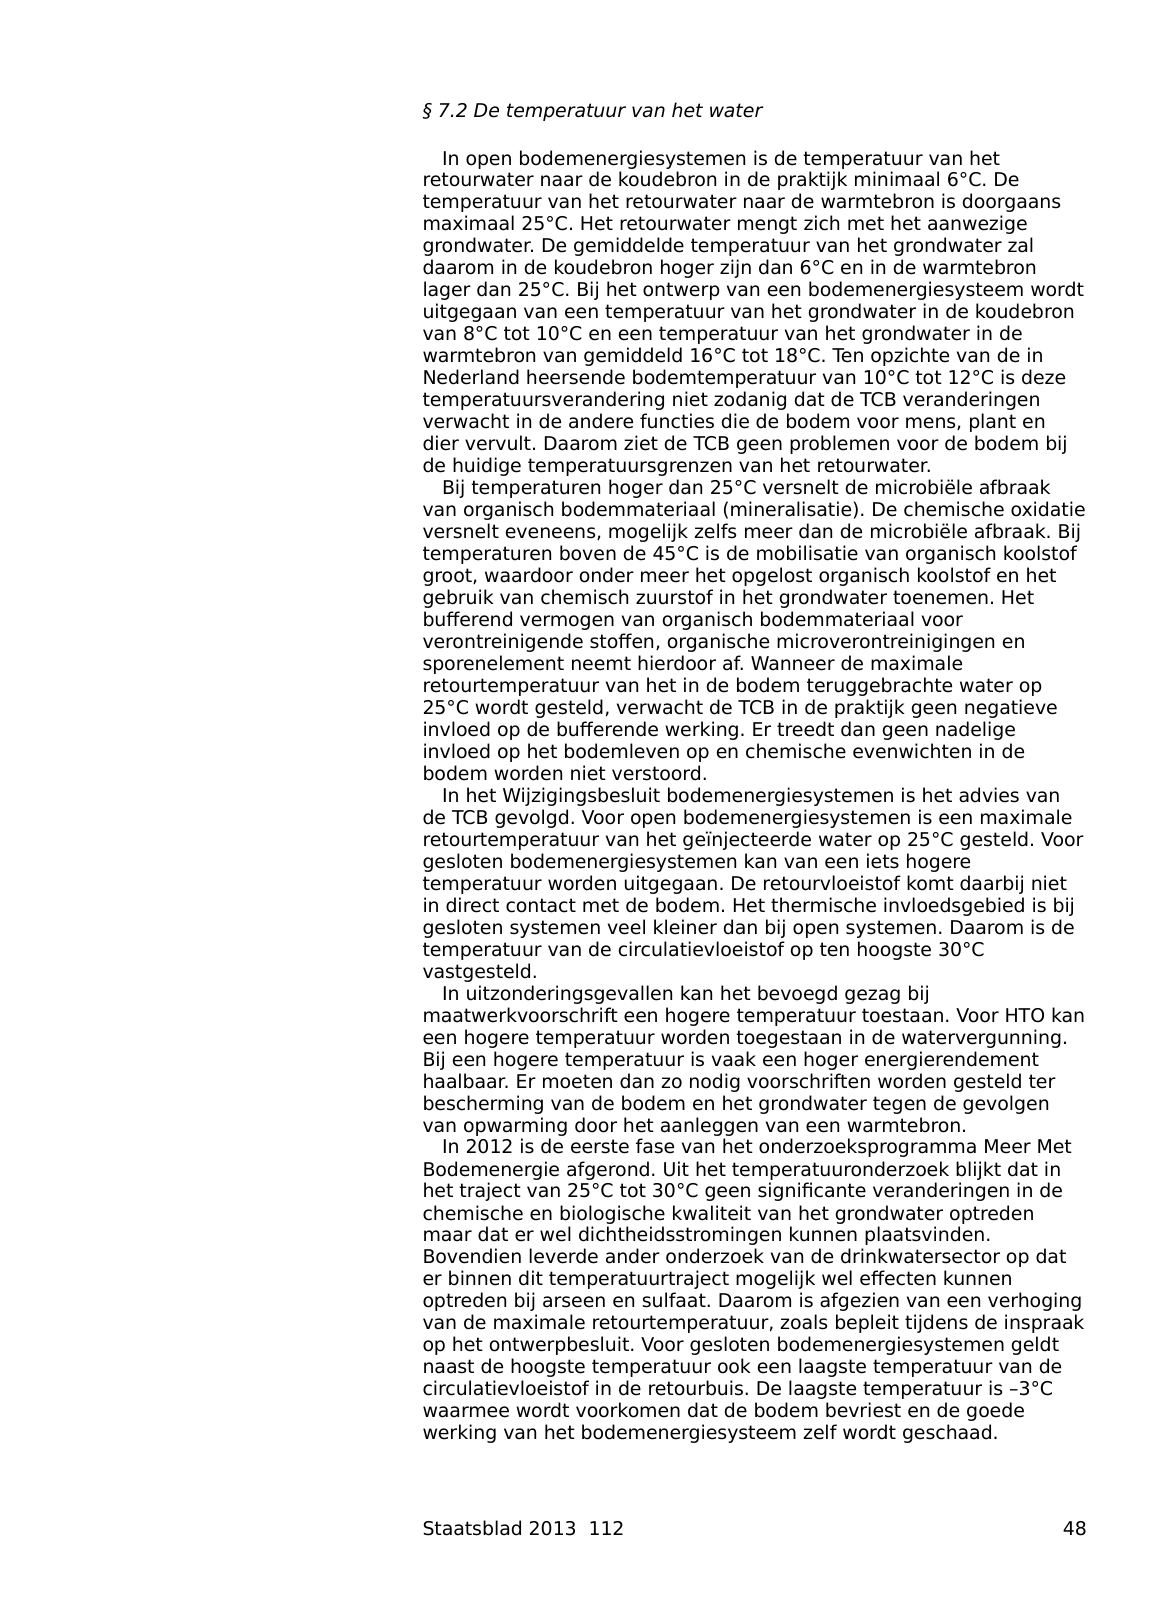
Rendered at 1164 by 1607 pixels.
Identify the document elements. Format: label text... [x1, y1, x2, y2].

text Bij temperaturen hoger dan 25°C versnelt de microbiële afbraak van organisch bodemmateriaal (mineralisatie). De chemische oxidatie versnelt eveneens, mogelijk zelfs meer dan de microbiële afbraak. Bij temperaturen boven de 45°C is de mobilisatie van organisch koolstof groot, waardoor onder meer het opgelost organisch koolstof en het gebruik van chemisch zuurstof in het grondwater toenemen. Het bufferend vermogen van organisch bodemmateriaal voor verontreinigende stoffen, organische microverontreinigingen en sporenelement neemt hierdoor af. Wanneer de maximale retourtemperatuur van het in de bodem teruggebrachte water op 25°C wordt gesteld, verwacht de TCB in de praktijk geen negatieve invloed op de bufferende werking. Er treedt dan geen nadelige invloed op het bodemleven op en chemische evenwichten in de bodem worden niet verstoord. [422, 477, 1087, 785]
text In uitzonderingsgevallen kan het bevoegd gezag bij maatwerkvoorschrift een hogere temperatuur toestaan. Voor HTO kan een hogere temperatuur worden toegestaan in de watervergunning. Bij een hogere temperatuur is vaak een hoger energierendement haalbaar. Er moeten dan zo nodig voorschriften worden gesteld ter bescherming van de bodem en het grondwater tegen de gevolgen van opwarming door het aanleggen van een warmtebron. [422, 983, 1087, 1136]
text In open bodemenergiesystemen is de temperatuur van het retourwater naar de koudebron in de praktijk minimaal 6°C. De temperatuur van het retourwater naar de warmtebron is doorgaans maximaal 25°C. Het retourwater mengt zich met het aanwezige grondwater. De gemiddelde temperatuur van het grondwater zal daarom in de koudebron hoger zijn dan 6°C en in de warmtebron lager dan 25°C. Bij het ontwerp van een bodemenergiesysteem wordt uitgegaan van een temperatuur van het grondwater in de koudebron van 8°C tot 10°C en een temperatuur van het grondwater in de warmtebron van gemiddeld 16°C tot 18°C. Ten opzichte van de in Nederland heersende bodemtemperatuur van 10°C tot 12°C is deze temperatuursverandering niet zodanig dat de TCB veranderingen verwacht in de andere functies die de bodem voor mens, plant en dier vervult. Daarom ziet de TCB geen problemen voor de bodem bij de huidige temperatuursgrenzen van het retourwater. [422, 147, 1087, 477]
text In 2012 is de eerste fase van het onderzoeksprogramma Meer Met Bodemenergie afgerond. Uit het temperatuuronderzoek blijkt dat in het traject van 25°C tot 30°C geen significante veranderingen in de chemische en biologische kwaliteit van het grondwater optreden maar dat er wel dichtheidsstromingen kunnen plaatsvinden. Bovendien leverde ander onderzoek van de drinkwatersector op dat er binnen dit temperatuurtraject mogelijk wel effecten kunnen optreden bij arseen en sulfaat. Daarom is afgezien van een verhoging van de maximale retourtemperatuur, zoals bepleit tijdens de inspraak op het ontwerpbesluit. Voor gesloten bodemenergiesystemen geldt naast de hoogste temperatuur ook een laagste temperatuur van de circulatievloeistof in de retourbuis. De laagste temperatuur is –3°C waarmee wordt voorkomen dat de bodem bevriest en de goede werking van het bodemenergiesysteem zelf wordt geschaad. [422, 1136, 1087, 1444]
subtitle § 7.2 De temperatuur van het water [422, 100, 1087, 122]
text In het Wijzigingsbesluit bodemenergiesystemen is het advies van de TCB gevolgd. Voor open bodemenergiesystemen is een maximale retourtemperatuur van het geïnjecteerde water op 25°C gesteld. Voor gesloten bodemenergiesystemen kan van een iets hogere temperatuur worden uitgegaan. De retourvloeistof komt daarbij niet in direct contact met de bodem. Het thermische invloedsgebied is bij gesloten systemen veel kleiner dan bij open systemen. Daarom is de temperatuur van de circulatievloeistof op ten hoogste 30°C vastgesteld. [422, 785, 1087, 983]
